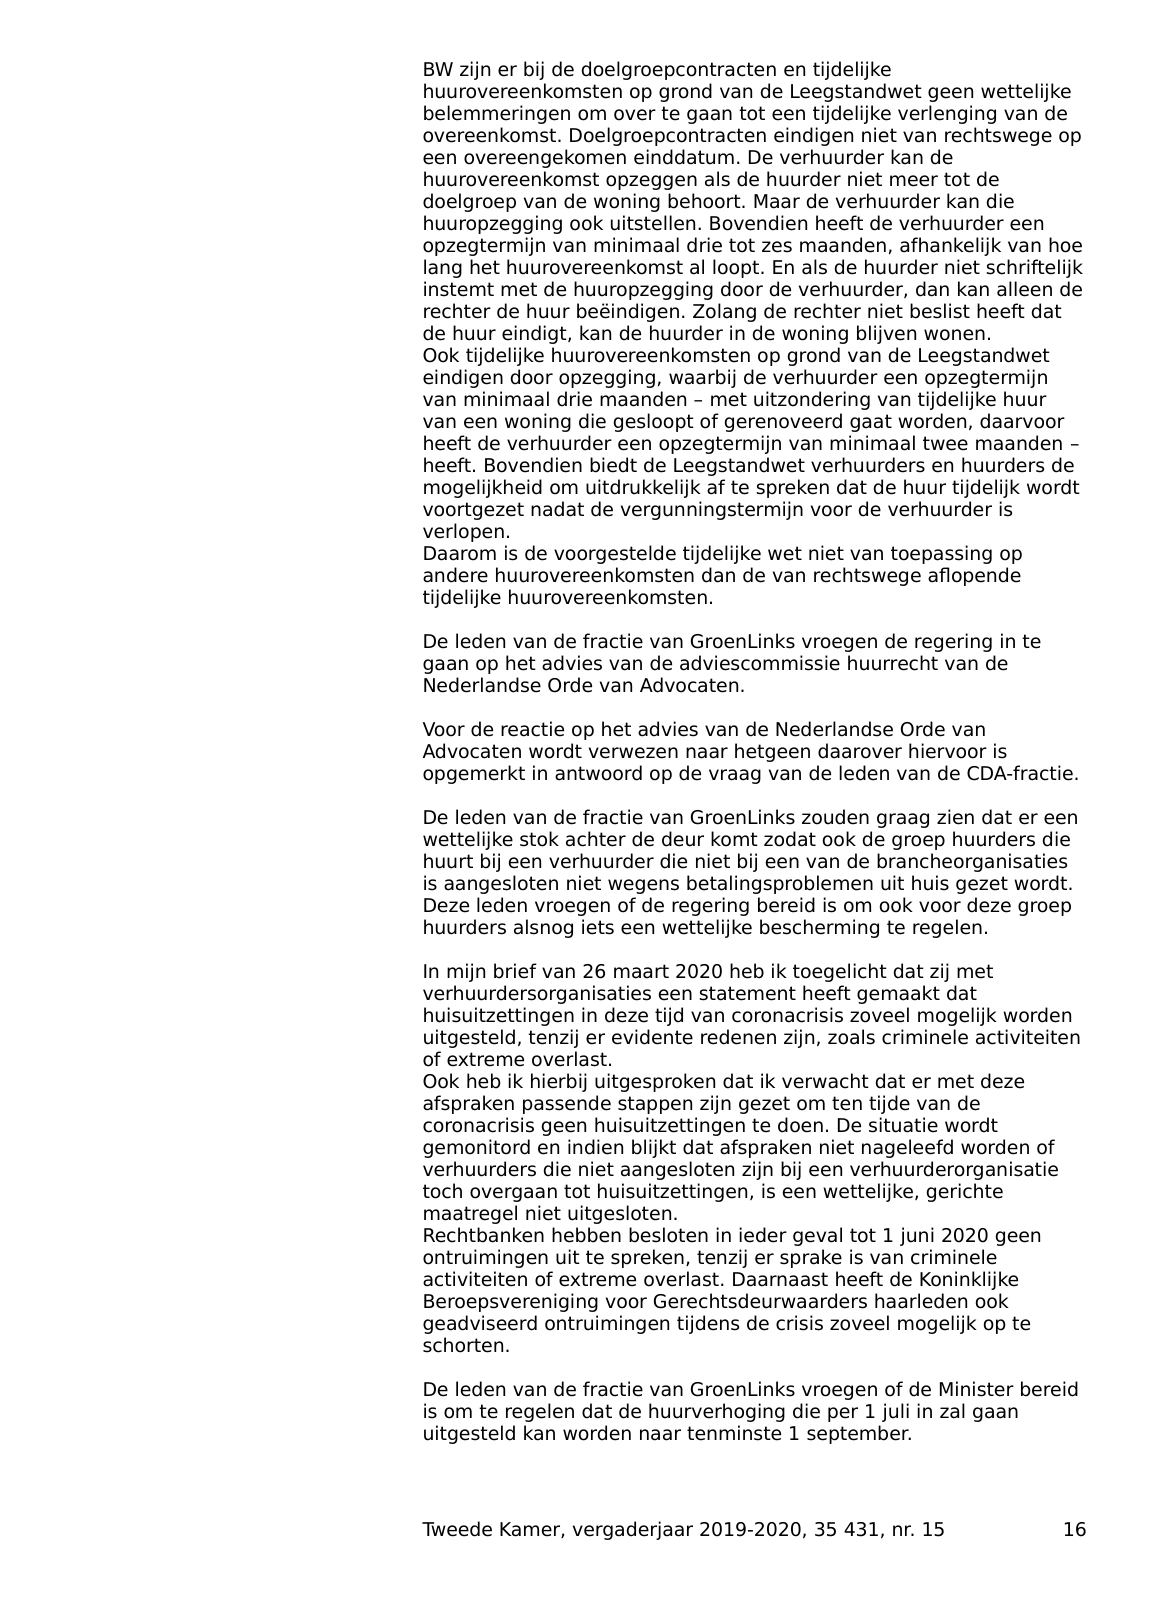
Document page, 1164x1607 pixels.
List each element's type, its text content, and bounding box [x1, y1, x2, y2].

text Rechtbanken hebben besloten in ieder geval tot 1 juni 2020 geen ontruimingen uit te spreken, tenzij er sprake is van criminele activiteiten of extreme overlast. Daarnaast heeft de Koninklijke Beroepsvereniging voor Gerechtsdeurwaarders haarleden ook geadviseerd ontruimingen tijdens de crisis zoveel mogelijk op te schorten. [422, 1225, 1087, 1357]
text BW zijn er bij de doelgroepcontracten en tijdelijke huurovereenkomsten op grond van de Leegstandwet geen wettelijke belemmeringen om over te gaan tot een tijdelijke verlenging van de overeenkomst. Doelgroepcontracten eindigen niet van rechtswege op een overeengekomen einddatum. De verhuurder kan de huurovereenkomst opzeggen als de huurder niet meer tot de doelgroep van de woning behoort. Maar de verhuurder kan die huuropzegging ook uitstellen. Bovendien heeft de verhuurder een opzegtermijn van minimaal drie tot zes maanden, afhankelijk van hoe lang het huurovereenkomst al loopt. En als de huurder niet schriftelijk instemt met de huuropzegging door de verhuurder, dan kan alleen de rechter de huur beëindigen. Zolang de rechter niet beslist heeft dat de huur eindigt, kan de huurder in de woning blijven wonen. [422, 59, 1087, 345]
text De leden van de fractie van GroenLinks vroegen de regering in te gaan op het advies van de adviescommissie huurrecht van de Nederlandse Orde van Advocaten. [422, 631, 1087, 697]
text Ook heb ik hierbij uitgesproken dat ik verwacht dat er met deze afspraken passende stappen zijn gezet om ten tijde van de coronacrisis geen huisuitzettingen te doen. De situatie wordt gemonitord en indien blijkt dat afspraken niet nageleefd worden of verhuurders die niet aangesloten zijn bij een verhuurderorganisatie toch overgaan tot huisuitzettingen, is een wettelijke, gerichte maatregel niet uitgesloten. [422, 1071, 1087, 1225]
text De leden van de fractie van GroenLinks zouden graag zien dat er een wettelijke stok achter de deur komt zodat ook de groep huurders die huurt bij een verhuurder die niet bij een van de brancheorganisaties is aangesloten niet wegens betalingsproblemen uit huis gezet wordt. Deze leden vroegen of de regering bereid is om ook voor deze groep huurders alsnog iets een wettelijke bescherming te regelen. [422, 807, 1087, 939]
text Voor de reactie op het advies van de Nederlandse Orde van Advocaten wordt verwezen naar hetgeen daarover hiervoor is opgemerkt in antwoord op de vraag van de leden van de CDA-fractie. [422, 719, 1087, 785]
text Daarom is de voorgestelde tijdelijke wet niet van toepassing op andere huurovereenkomsten dan de van rechtswege aflopende tijdelijke huurovereenkomsten. [422, 543, 1087, 608]
text Ook tijdelijke huurovereenkomsten op grond van de Leegstandwet eindigen door opzegging, waarbij de verhuurder een opzegtermijn van minimaal drie maanden – met uitzondering van tijdelijke huur van een woning die gesloopt of gerenoveerd gaat worden, daarvoor heeft de verhuurder een opzegtermijn van minimaal twee maanden – heeft. Bovendien biedt de Leegstandwet verhuurders en huurders de mogelijkheid om uitdrukkelijk af te spreken dat de huur tijdelijk wordt voortgezet nadat de vergunningstermijn voor de verhuurder is verlopen. [422, 345, 1087, 543]
text In mijn brief van 26 maart 2020 heb ik toegelicht dat zij met verhuurdersorganisaties een statement heeft gemaakt dat huisuitzettingen in deze tijd van coronacrisis zoveel mogelijk worden uitgesteld, tenzij er evidente redenen zijn, zoals criminele activiteiten of extreme overlast. [422, 961, 1087, 1071]
text De leden van de fractie van GroenLinks vroegen of de Minister bereid is om te regelen dat de huurverhoging die per 1 juli in zal gaan uitgesteld kan worden naar tenminste 1 september. [422, 1379, 1087, 1445]
